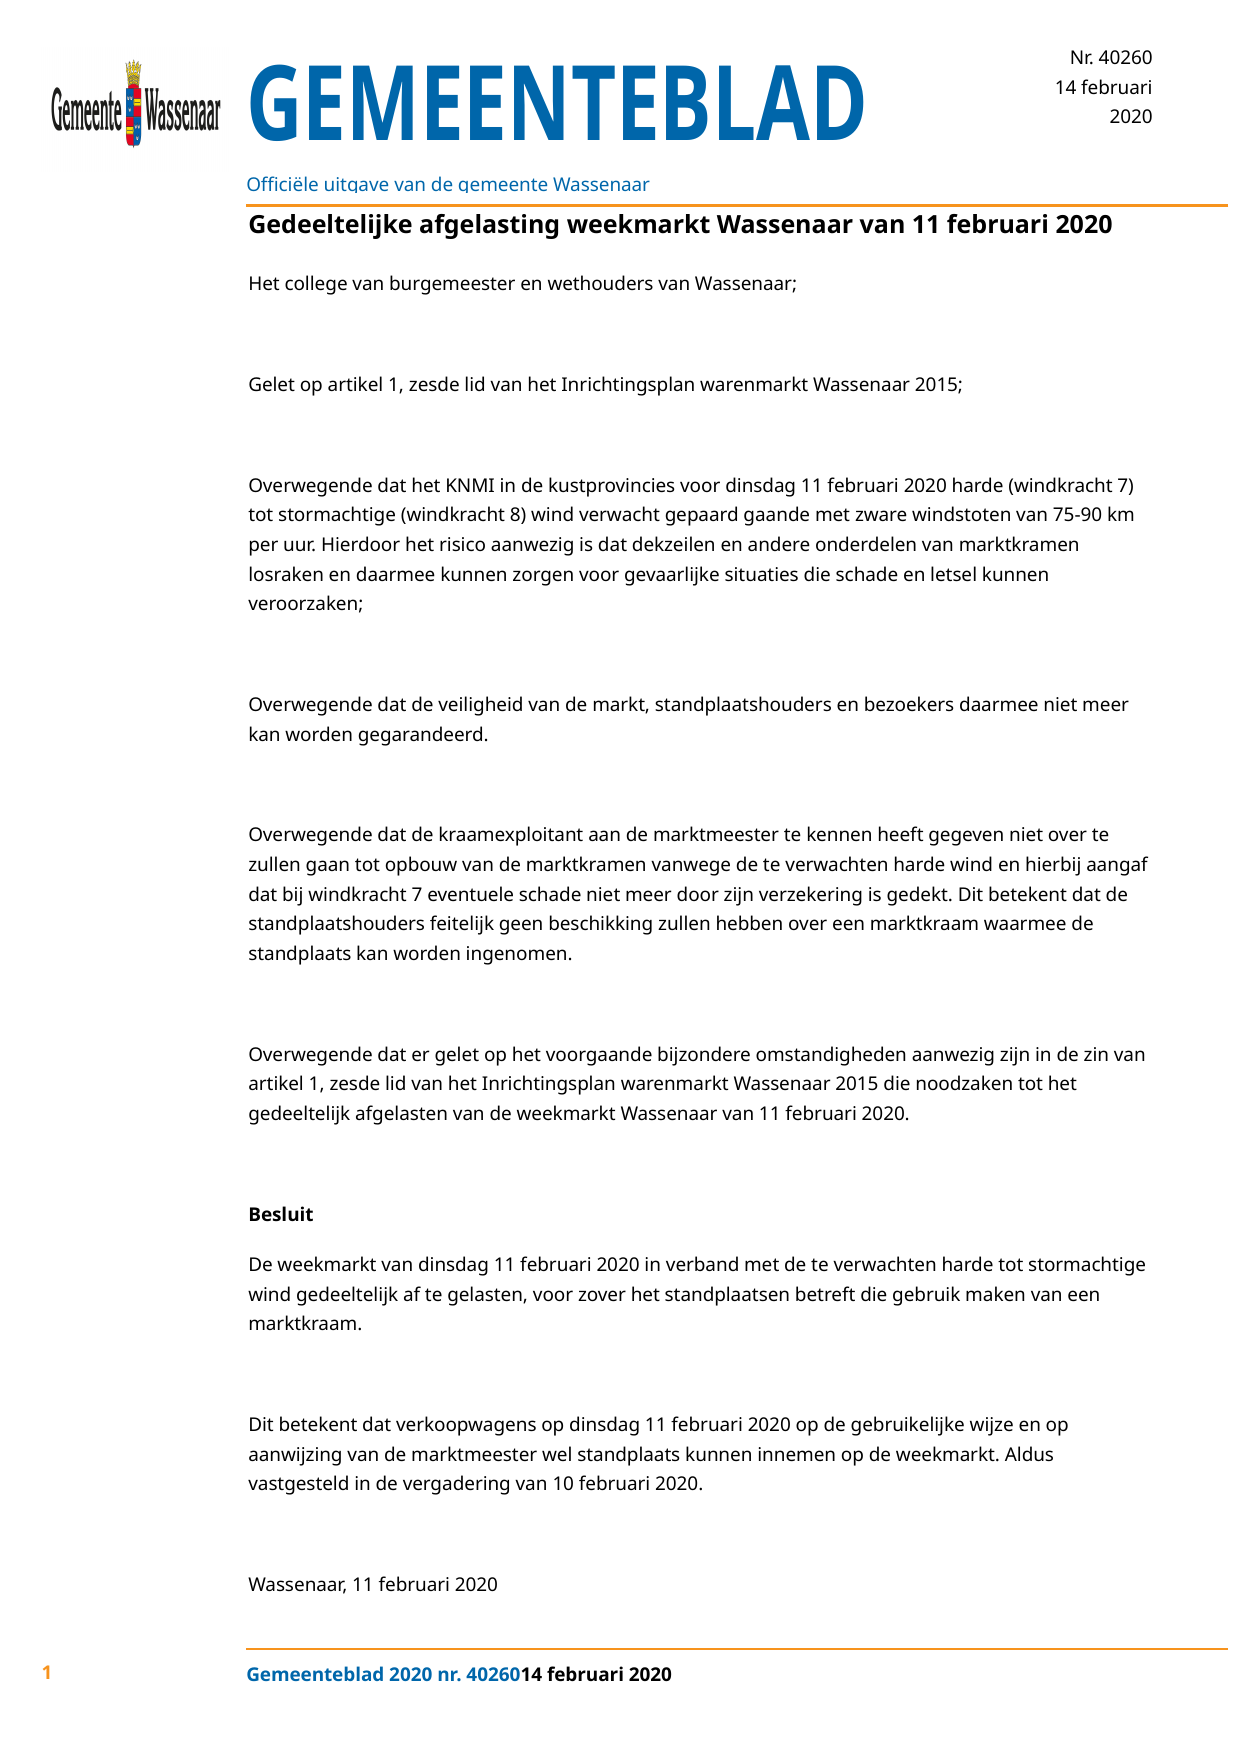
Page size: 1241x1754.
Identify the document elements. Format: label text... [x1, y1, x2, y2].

text Overwegende dat het KNMI in de kustprovincies voor dinsdag 11 februari 2020 harde (windkracht 7) tot stormachtige (windkracht 8) wind verwacht gepaard gaande met zware windstoten van 75-90 km per uur. Hierdoor het risico aanwezig is dat dekzeilen en andere onderdelen van marktkramen losraken en daarmee kunnen zorgen voor gevaarlijke situaties die schade en letsel kunnen veroorzaken; [248, 472, 1152, 616]
text Dit betekent dat verkoopwagens op dinsdag 11 februari 2020 op de gebruikelijke wijze en op aanwijzing van de marktmeester wel standplaats kunnen innemen op de weekmarkt. Aldus vastgesteld in de vergadering van 10 februari 2020. [248, 1411, 1152, 1496]
text Wassenaar, 11 februari 2020 [248, 1571, 1152, 1597]
text Besluit [248, 1201, 1152, 1226]
picture [41, 47, 231, 172]
text Overwegende dat er gelet op het voorgaande bijzondere omstandigheden aanwezig zijn in de zin van artikel 1, zesde lid van het Inrichtingsplan warenmarkt Wassenaar 2015 die noodzaken tot het gedeeltelijk afgelasten van de weekmarkt Wassenaar van 11 februari 2020. [248, 1041, 1152, 1126]
text Overwegende dat de veiligheid van de markt, standplaatshouders en bezoekers daarmee niet meer kan worden gegarandeerd. [248, 691, 1152, 746]
text Gedeeltelijke afgelasting weekmarkt Wassenaar van 11 februari 2020 [248, 207, 1152, 241]
text Overwegende dat de kraamexploitant aan de marktmeester te kennen heeft gegeven niet over te zullen gaan tot opbouw van de marktkramen vanwege de te verwachten harde wind en hierbij aangaf dat bij windkracht 7 eventuele schade niet meer door zijn verzekering is gedekt. Dit betekent dat de standplaatshouders feitelijk geen beschikking zullen hebben over een marktkraam waarmee de standplaats kan worden ingenomen. [248, 822, 1152, 966]
text De weekmarkt van dinsdag 11 februari 2020 in verband met de te verwachten harde tot stormachtige wind gedeeltelijk af te gelasten, voor zover het standplaatsen betreft die gebruik maken van een marktkraam. [248, 1251, 1152, 1336]
text Het college van burgemeester en wethouders van Wassenaar; [248, 270, 1152, 296]
text Gelet op artikel 1, zesde lid van het Inrichtingsplan warenmarkt Wassenaar 2015; [248, 371, 1152, 397]
